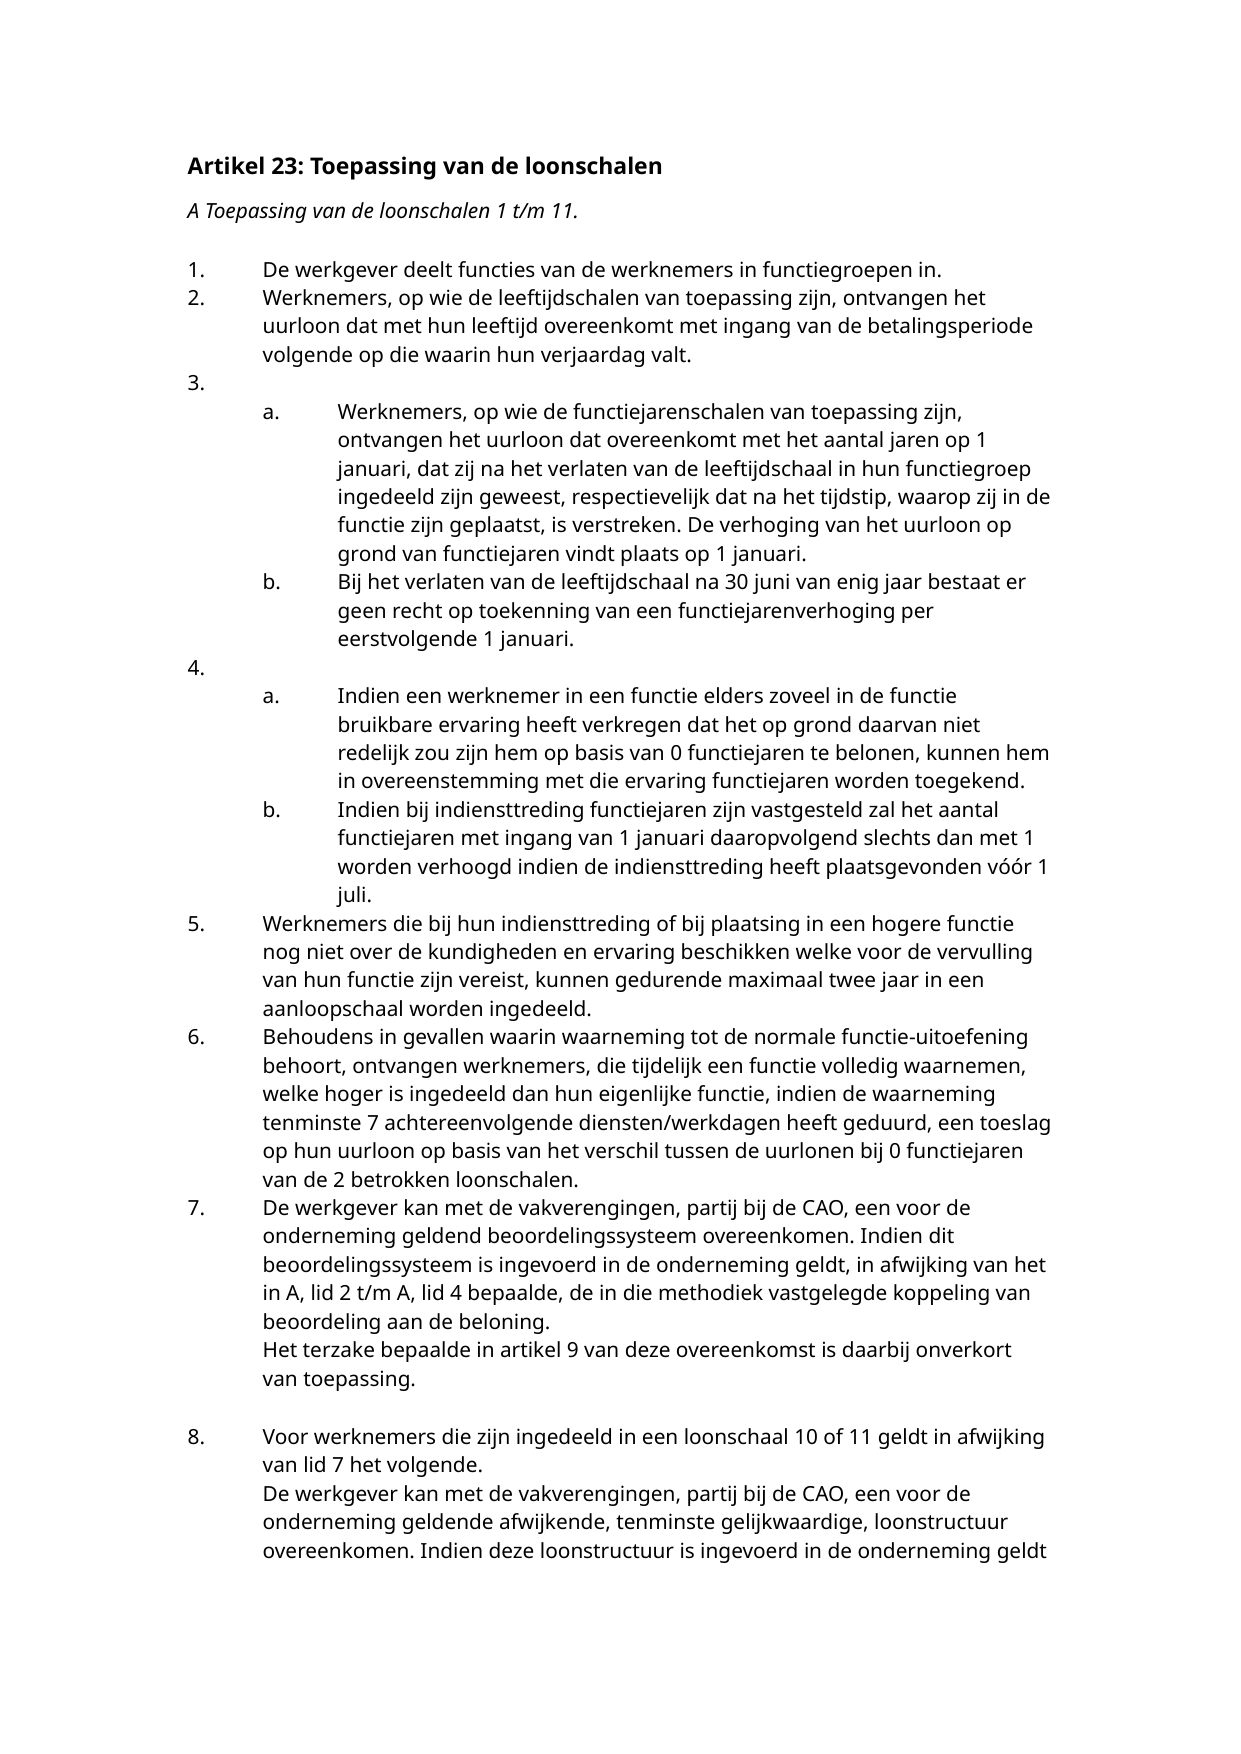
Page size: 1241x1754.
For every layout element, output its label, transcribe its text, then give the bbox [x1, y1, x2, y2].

list Indien bij indiensttreding functiejaren zijn vastgesteld zal het aantal functiejaren met ingang van 1 januari daaropvolgend slechts dan met 1 worden verhoogd indien de indiensttreding heeft plaatsgevonden vóór 1 juli. [262, 795, 1053, 909]
list De werkgever deelt functies van de werknemers in functiegroepen in. [187, 255, 1053, 283]
list Werknemers, op wie de leeftijdschalen van toepassing zijn, ontvangen het uurloon dat met hun leeftijd overeenkomt met ingang van de betalingsperiode volgende op die waarin hun verjaardag valt. [187, 283, 1053, 368]
list Behoudens in gevallen waarin waarneming tot de normale functie-uitoefening behoort, ontvangen werknemers, die tijdelijk een functie volledig waarnemen, welke hoger is ingedeeld dan hun eigenlijke functie, indien de waarneming tenminste 7 achtereenvolgende diensten/werkdagen heeft geduurd, een toeslag op hun uurloon op basis van het verschil tussen de uurlonen bij 0 functiejaren van de 2 betrokken loonschalen. [187, 1022, 1053, 1193]
list De werkgever kan met de vakverengingen, partij bij de CAO, een voor de onderneming geldend beoordelingssysteem overeenkomen. Indien dit beoordelingssysteem is ingevoerd in de onderneming geldt, in afwijking van het in A, lid 2 t/m A, lid 4 bepaalde, de in die methodiek vastgelegde koppeling van beoordeling aan de beloning. [187, 1193, 1053, 1335]
list Werknemers, op wie de functiejarenschalen van toepassing zijn, ontvangen het uurloon dat overeenkomt met het aantal jaren op 1 januari, dat zij na het verlaten van de leeftijdschaal in hun functiegroep ingedeeld zijn geweest, respectievelijk dat na het tijdstip, waarop zij in de functie zijn geplaatst, is verstreken. De verhoging van het uurloon op grond van functiejaren vindt plaats op 1 januari. [262, 397, 1053, 567]
list Het terzake bepaalde in artikel 9 van deze overeenkomst is daarbij onverkort van toepassing. [187, 1335, 1053, 1392]
list Werknemers die bij hun indiensttreding of bij plaatsing in een hogere functie nog niet over de kundigheden en ervaring beschikken welke voor de vervulling van hun functie zijn vereist, kunnen gedurende maximaal twee jaar in een aanloopschaal worden ingedeeld. [187, 909, 1053, 1022]
list Indien een werknemer in een functie elders zoveel in de functie bruikbare ervaring heeft verkregen dat het op grond daarvan niet redelijk zou zijn hem op basis van 0 functiejaren te belonen, kunnen hem in overeenstemming met die ervaring functiejaren worden toegekend. [262, 681, 1053, 795]
subtitle Artikel 23: Toepassing van de loonschalen [187, 150, 1053, 181]
list De werkgever kan met de vakverengingen, partij bij de CAO, een voor de onderneming geldende afwijkende, tenminste gelijkwaardige, loonstructuur overeenkomen. Indien deze loonstructuur is ingevoerd in de onderneming geldt [187, 1479, 1053, 1564]
list Voor werknemers die zijn ingedeeld in een loonschaal 10 of 11 geldt in afwijking van lid 7 het volgende. [187, 1422, 1053, 1479]
list Bij het verlaten van de leeftijdschaal na 30 juni van enig jaar bestaat er geen recht op toekenning van een functiejarenverhoging per eerstvolgende 1 januari. [262, 567, 1053, 653]
text A Toepassing van de loonschalen 1 t/m 11. [187, 196, 1053, 225]
